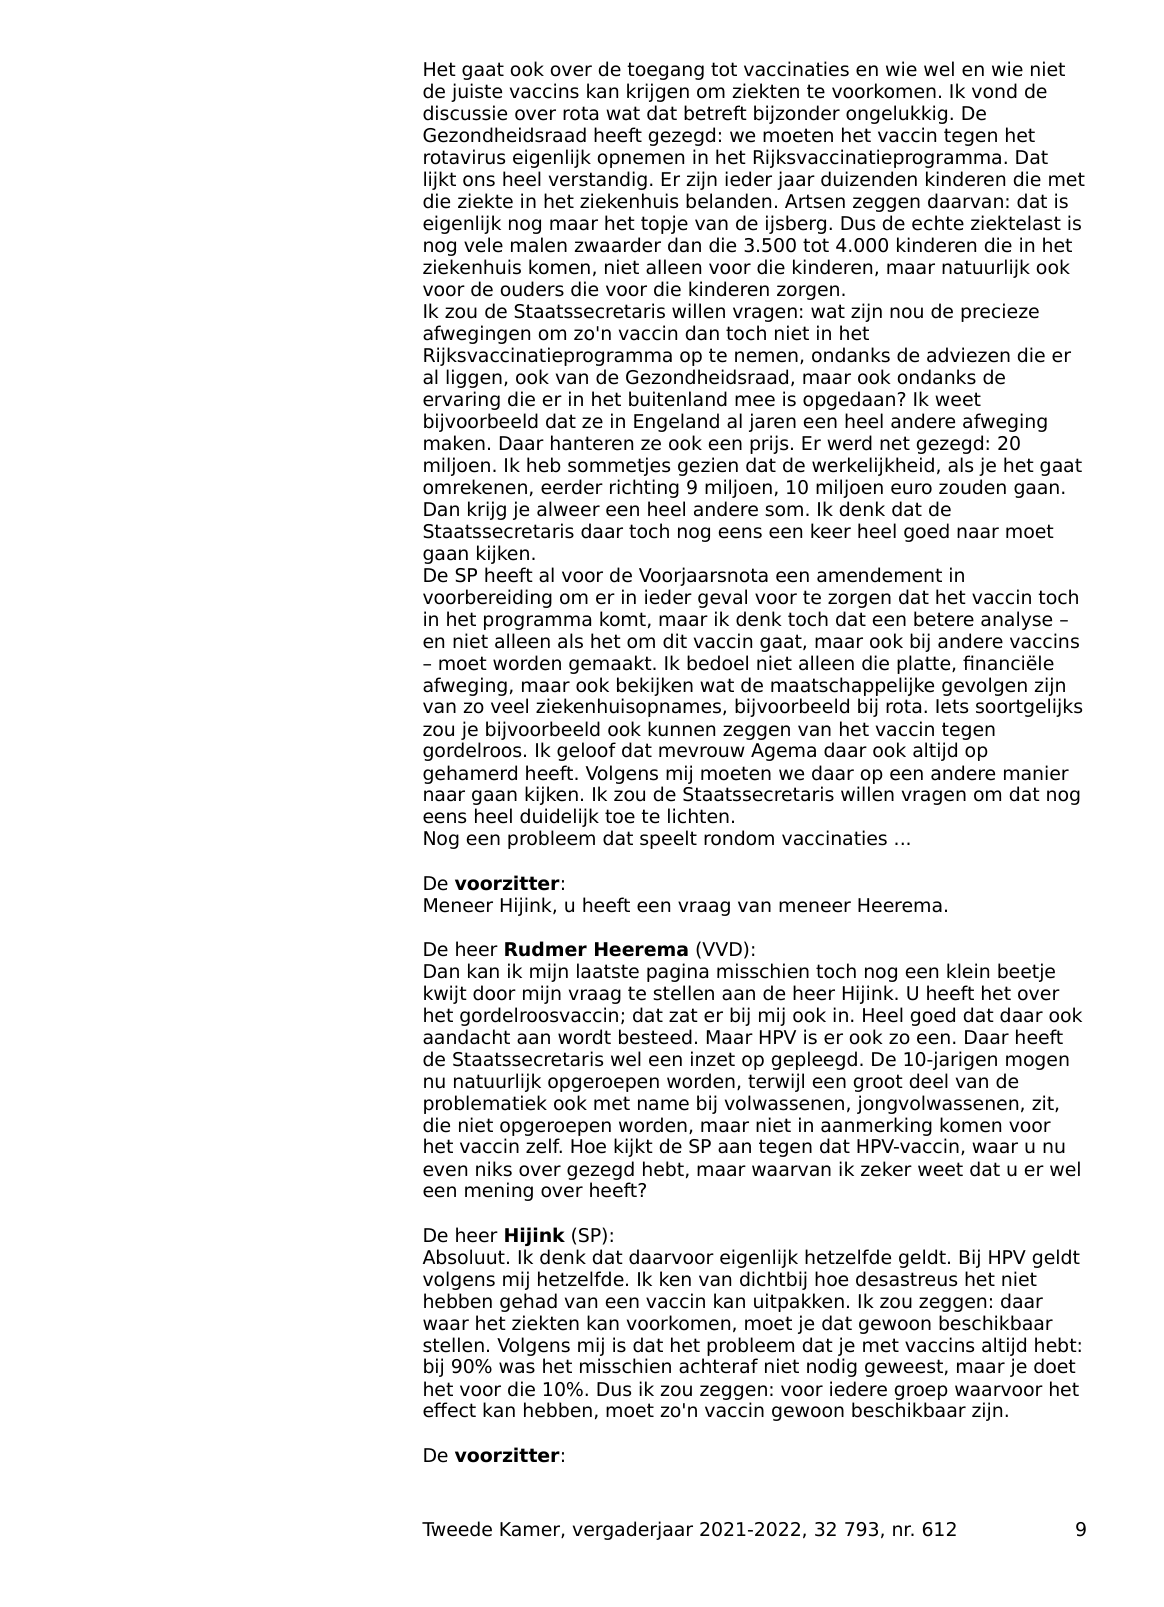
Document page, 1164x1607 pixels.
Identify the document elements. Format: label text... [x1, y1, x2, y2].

text Het gaat ook over de toegang tot vaccinaties en wie wel en wie niet de juiste vaccins kan krijgen om ziekten te voorkomen. Ik vond de discussie over rota wat dat betreft bijzonder ongelukkig. De Gezondheidsraad heeft gezegd: we moeten het vaccin tegen het rotavirus eigenlijk opnemen in het Rijksvaccinatieprogramma. Dat lijkt ons heel verstandig. Er zijn ieder jaar duizenden kinderen die met die ziekte in het ziekenhuis belanden. Artsen zeggen daarvan: dat is eigenlijk nog maar het topje van de ijsberg. Dus de echte ziektelast is nog vele malen zwaarder dan die 3.500 tot 4.000 kinderen die in het ziekenhuis komen, niet alleen voor die kinderen, maar natuurlijk ook voor de ouders die voor die kinderen zorgen. [422, 59, 1087, 301]
text De voorzitter: [422, 872, 1087, 894]
text Meneer Hijink, u heeft een vraag van meneer Heerema. [422, 894, 1087, 916]
text De voorzitter: [422, 1444, 1087, 1467]
text Nog een probleem dat speelt rondom vaccinaties ... [422, 828, 1087, 850]
text De SP heeft al voor de Voorjaarsnota een amendement in voorbereiding om er in ieder geval voor te zorgen dat het vaccin toch in het programma komt, maar ik denk toch dat een betere analyse – en niet alleen als het om dit vaccin gaat, maar ook bij andere vaccins – moet worden gemaakt. Ik bedoel niet alleen die platte, financiële afweging, maar ook bekijken wat de maatschappelijke gevolgen zijn van zo veel ziekenhuisopnames, bijvoorbeeld bij rota. Iets soortgelijks zou je bijvoorbeeld ook kunnen zeggen van het vaccin tegen gordelroos. Ik geloof dat mevrouw Agema daar ook altijd op gehamerd heeft. Volgens mij moeten we daar op een andere manier naar gaan kijken. Ik zou de Staatssecretaris willen vragen om dat nog eens heel duidelijk toe te lichten. [422, 564, 1087, 828]
text De heer Hijink (SP): [422, 1224, 1087, 1247]
text Ik zou de Staatssecretaris willen vragen: wat zijn nou de precieze afwegingen om zo'n vaccin dan toch niet in het Rijksvaccinatieprogramma op te nemen, ondanks de adviezen die er al liggen, ook van de Gezondheidsraad, maar ook ondanks de ervaring die er in het buitenland mee is opgedaan? Ik weet bijvoorbeeld dat ze in Engeland al jaren een heel andere afweging maken. Daar hanteren ze ook een prijs. Er werd net gezegd: 20 miljoen. Ik heb sommetjes gezien dat de werkelijkheid, als je het gaat omrekenen, eerder richting 9 miljoen, 10 miljoen euro zouden gaan. Dan krijg je alweer een heel andere som. Ik denk dat de Staatssecretaris daar toch nog eens een keer heel goed naar moet gaan kijken. [422, 301, 1087, 564]
text De heer Rudmer Heerema (VVD): [422, 939, 1087, 961]
text Dan kan ik mijn laatste pagina misschien toch nog een klein beetje kwijt door mijn vraag te stellen aan de heer Hijink. U heeft het over het gordelroosvaccin; dat zat er bij mij ook in. Heel goed dat daar ook aandacht aan wordt besteed. Maar HPV is er ook zo een. Daar heeft de Staatssecretaris wel een inzet op gepleegd. De 10-jarigen mogen nu natuurlijk opgeroepen worden, terwijl een groot deel van de problematiek ook met name bij volwassenen, jongvolwassenen, zit, die niet opgeroepen worden, maar niet in aanmerking komen voor het vaccin zelf. Hoe kijkt de SP aan tegen dat HPV-vaccin, waar u nu even niks over gezegd hebt, maar waarvan ik zeker weet dat u er wel een mening over heeft? [422, 961, 1087, 1202]
text Absoluut. Ik denk dat daarvoor eigenlijk hetzelfde geldt. Bij HPV geldt volgens mij hetzelfde. Ik ken van dichtbij hoe desastreus het niet hebben gehad van een vaccin kan uitpakken. Ik zou zeggen: daar waar het ziekten kan voorkomen, moet je dat gewoon beschikbaar stellen. Volgens mij is dat het probleem dat je met vaccins altijd hebt: bij 90% was het misschien achteraf niet nodig geweest, maar je doet het voor die 10%. Dus ik zou zeggen: voor iedere groep waarvoor het effect kan hebben, moet zo'n vaccin gewoon beschikbaar zijn. [422, 1247, 1087, 1422]
